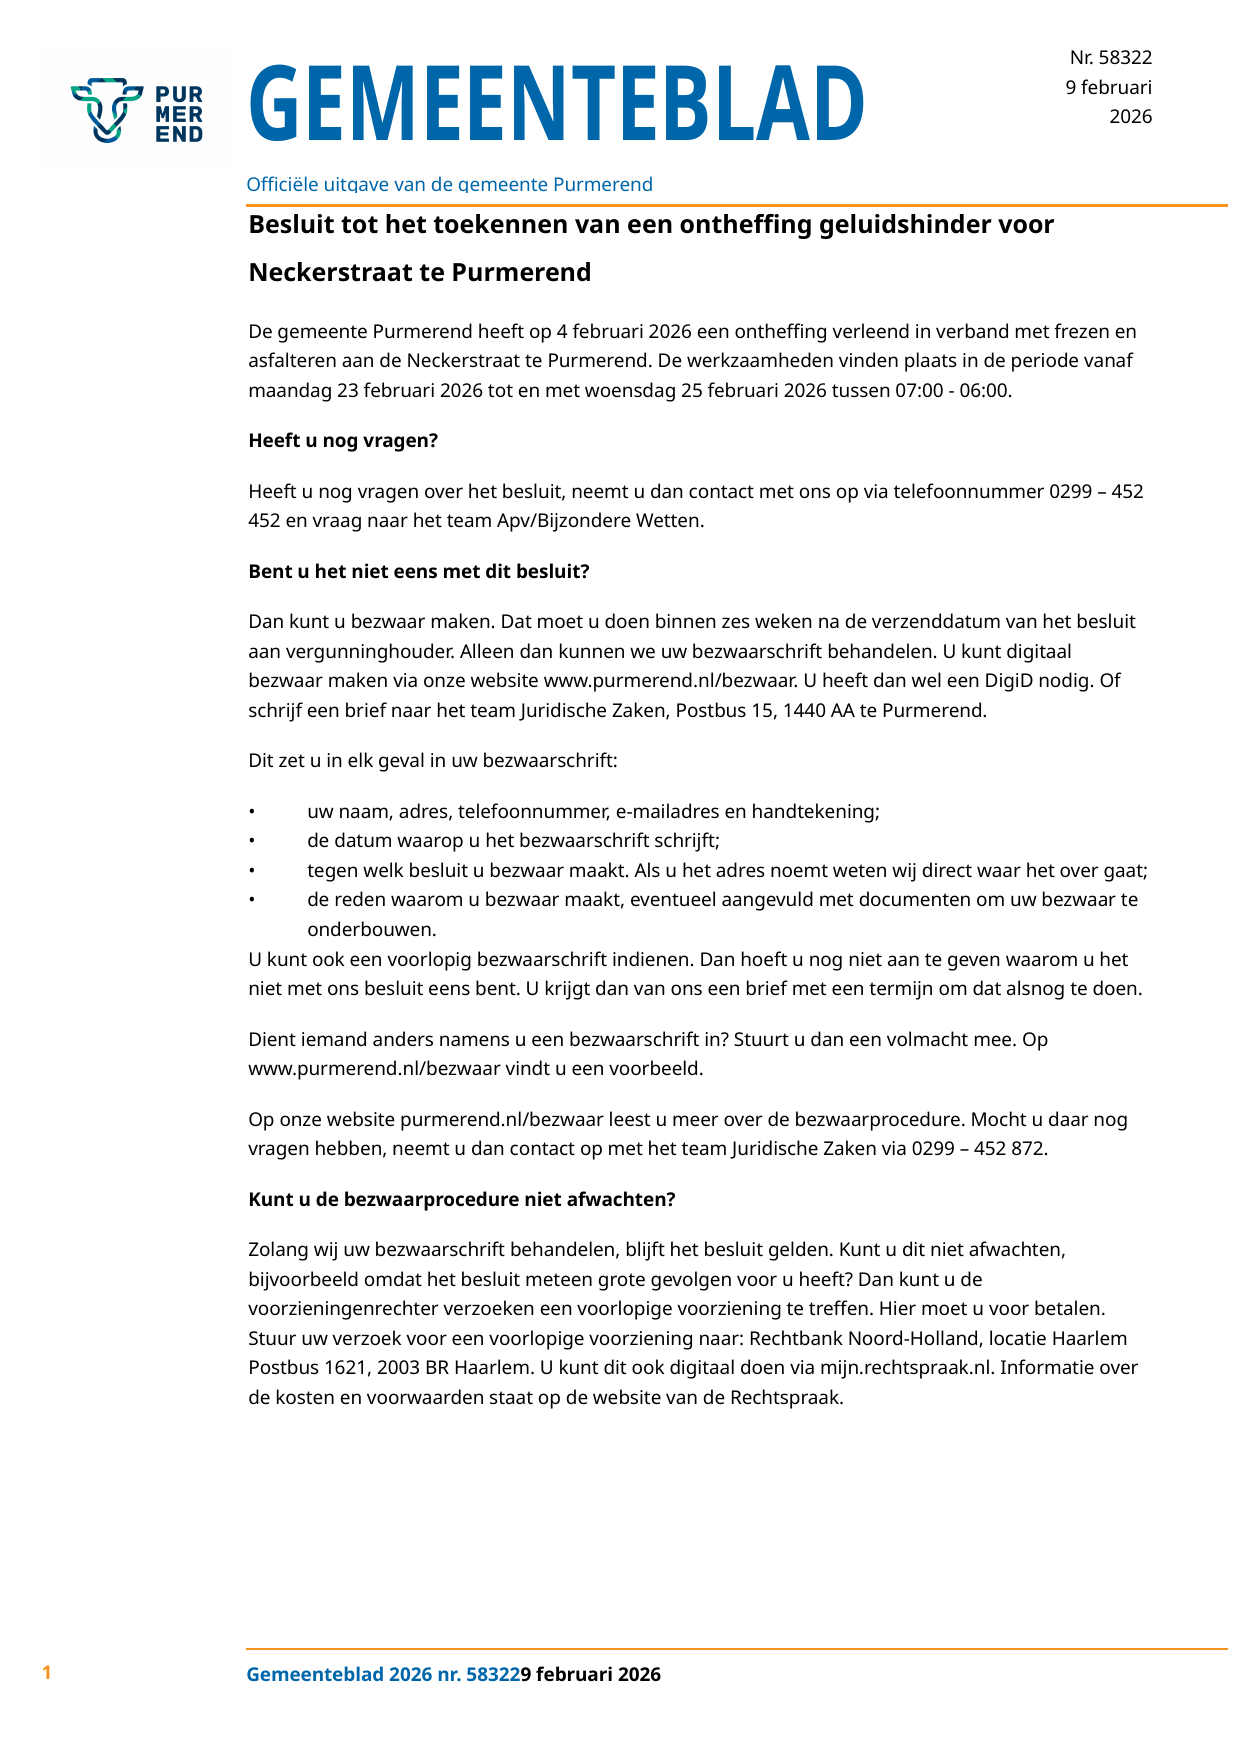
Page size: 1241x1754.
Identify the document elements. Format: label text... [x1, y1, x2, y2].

text Bent u het niet eens met dit besluit? [248, 558, 1152, 584]
list de reden waarom u bezwaar maakt, eventueel aangevuld met documenten om uw bezwaar te onderbouwen. [248, 887, 1152, 942]
text Kunt u de bezwaarprocedure niet afwachten? [248, 1186, 1152, 1212]
text Besluit tot het toekennen van een ontheffing geluidshinder voor Neckerstraat te Purmerend [248, 207, 1152, 288]
text Dient iemand anders namens u een bezwaarschrift in? Stuurt u dan een volmacht mee. Op www.purmerend.nl/bezwaar vindt u een voorbeeld. [248, 1026, 1152, 1081]
text Dan kunt u bezwaar maken. Dat moet u doen binnen zes weken na de verzenddatum van het besluit aan vergunninghouder. Alleen dan kunnen we uw bezwaarschrift behandelen. U kunt digitaal bezwaar maken via onze website www.purmerend.nl/bezwaar. U heeft dan wel een DigiD nodig. Of schrijf een brief naar het team Juridische Zaken, Postbus 15, 1440 AA te Purmerend. [248, 608, 1152, 723]
text Heeft u nog vragen over het besluit, neemt u dan contact met ons op via telefoonnummer 0299 – 452 452 en vraag naar het team Apv/Bijzondere Wetten. [248, 478, 1152, 533]
list de datum waarop u het bezwaarschrift schrijft; [248, 827, 1152, 853]
text Zolang wij uw bezwaarschrift behandelen, blijft het besluit gelden. Kunt u dit niet afwachten, bijvoorbeeld omdat het besluit meteen grote gevolgen voor u heeft? Dan kunt u de voorzieningenrechter verzoeken een voorlopige voorziening te treffen. Hier moet u voor betalen. Stuur uw verzoek voor een voorlopige voorziening naar: Rechtbank Noord-Holland, locatie Haarlem Postbus 1621, 2003 BR Haarlem. U kunt dit ook digitaal doen via mijn.rechtspraak.nl. Informatie over de kosten en voorwaarden staat op de website van de Rechtspraak. [248, 1236, 1152, 1410]
text Heeft u nog vragen? [248, 427, 1152, 453]
text Dit zet u in elk geval in uw bezwaarschrift: [248, 747, 1152, 773]
picture [41, 47, 231, 172]
text De gemeente Purmerend heeft op 4 februari 2026 een ontheffing verleend in verband met frezen en asfalteren aan de Neckerstraat te Purmerend. De werkzaamheden vinden plaats in de periode vanaf maandag 23 februari 2026 tot en met woensdag 25 februari 2026 tussen 07:00 - 06:00. [248, 318, 1152, 403]
list uw naam, adres, telefoonnummer, e-mailadres en handtekening; [248, 798, 1152, 824]
list tegen welk besluit u bezwaar maakt. Als u het adres noemt weten wij direct waar het over gaat; [248, 857, 1152, 883]
text Op onze website purmerend.nl/bezwaar leest u meer over de bezwaarprocedure. Mocht u daar nog vragen hebben, neemt u dan contact op met het team Juridische Zaken via 0299 – 452 872. [248, 1106, 1152, 1161]
text U kunt ook een voorlopig bezwaarschrift indienen. Dan hoeft u nog niet aan te geven waarom u het niet met ons besluit eens bent. U krijgt dan van ons een brief met een termijn om dat alsnog te doen. [248, 946, 1152, 1001]
